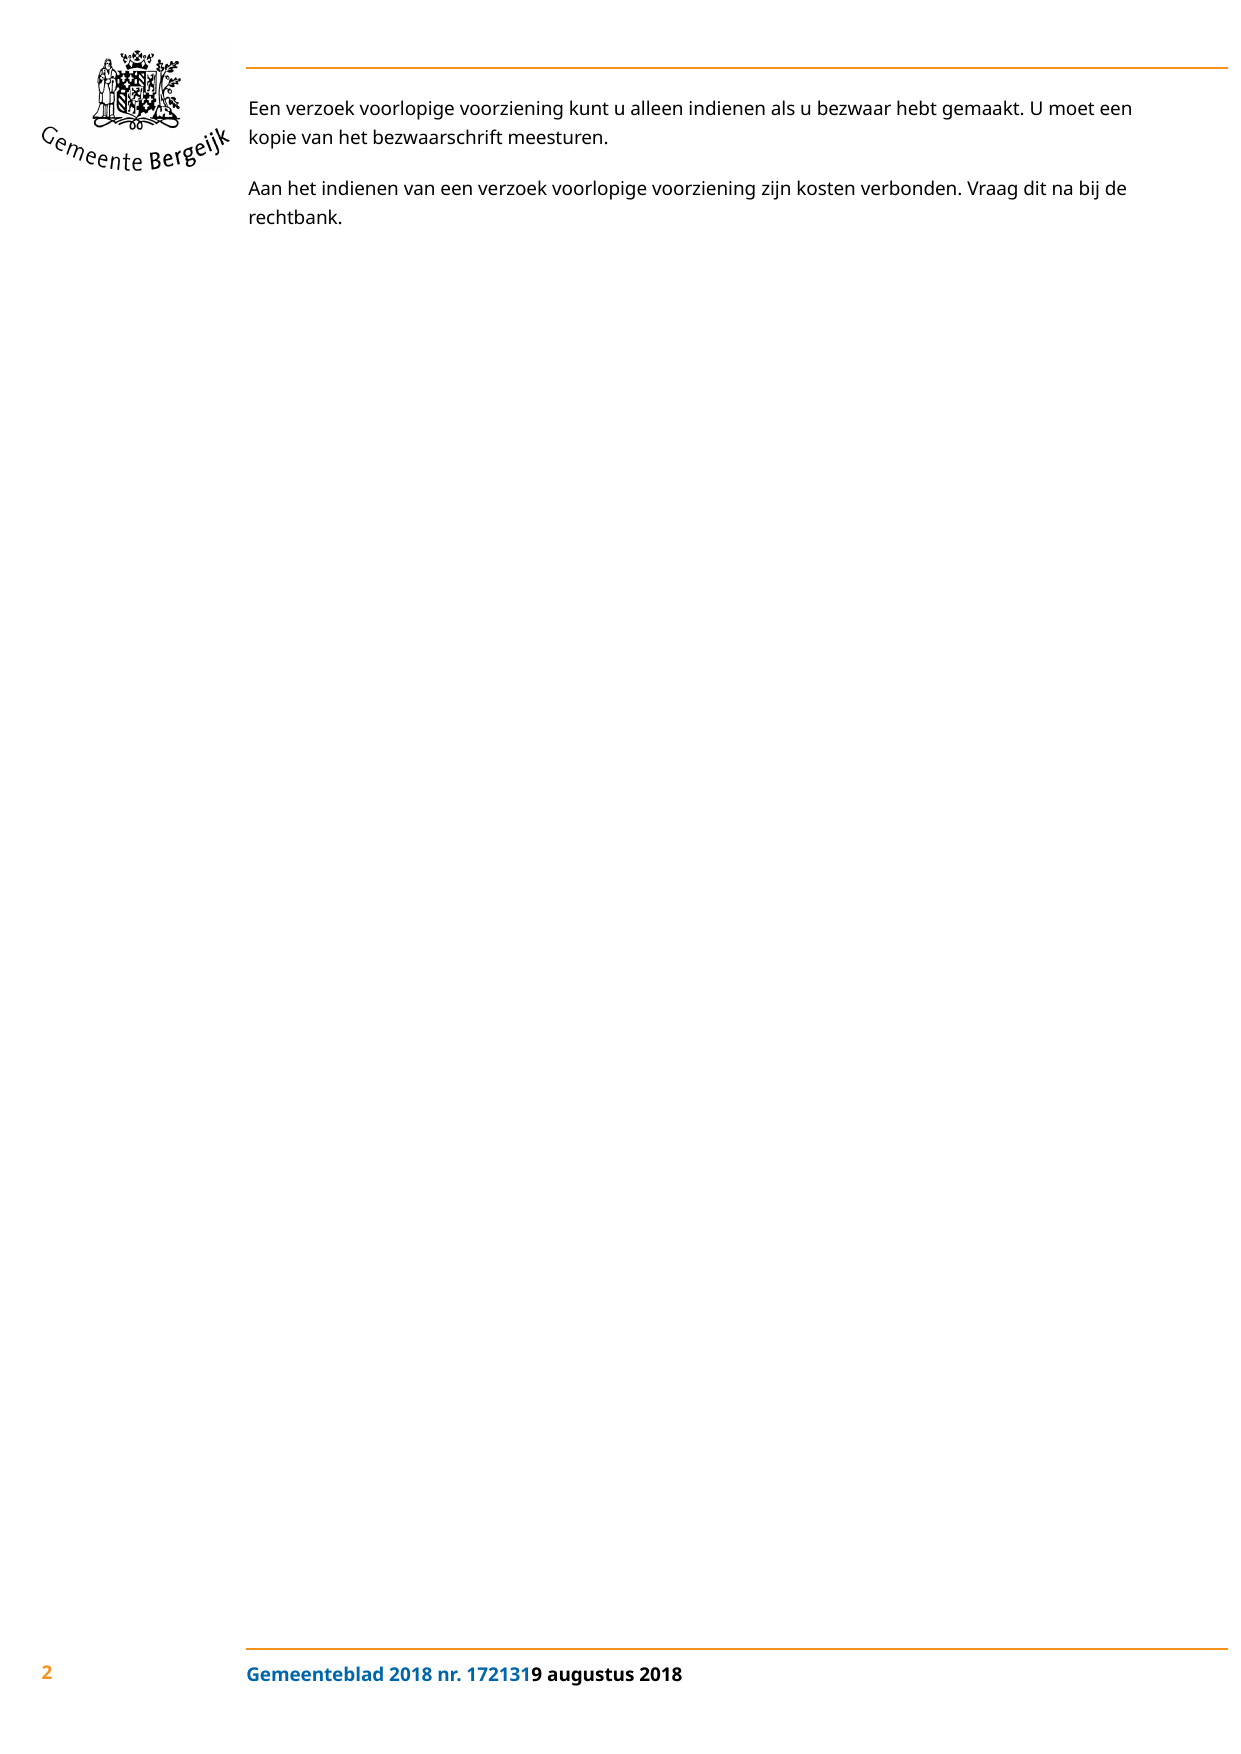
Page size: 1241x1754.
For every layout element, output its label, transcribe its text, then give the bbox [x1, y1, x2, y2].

text Aan het indienen van een verzoek voorlopige voorziening zijn kosten verbonden. Vraag dit na bij de rechtbank. [248, 175, 1152, 230]
text Een verzoek voorlopige voorziening kunt u alleen indienen als u bezwaar hebt gemaakt. U moet een kopie van het bezwaarschrift meesturen. [248, 95, 1152, 150]
picture [41, 47, 231, 172]
